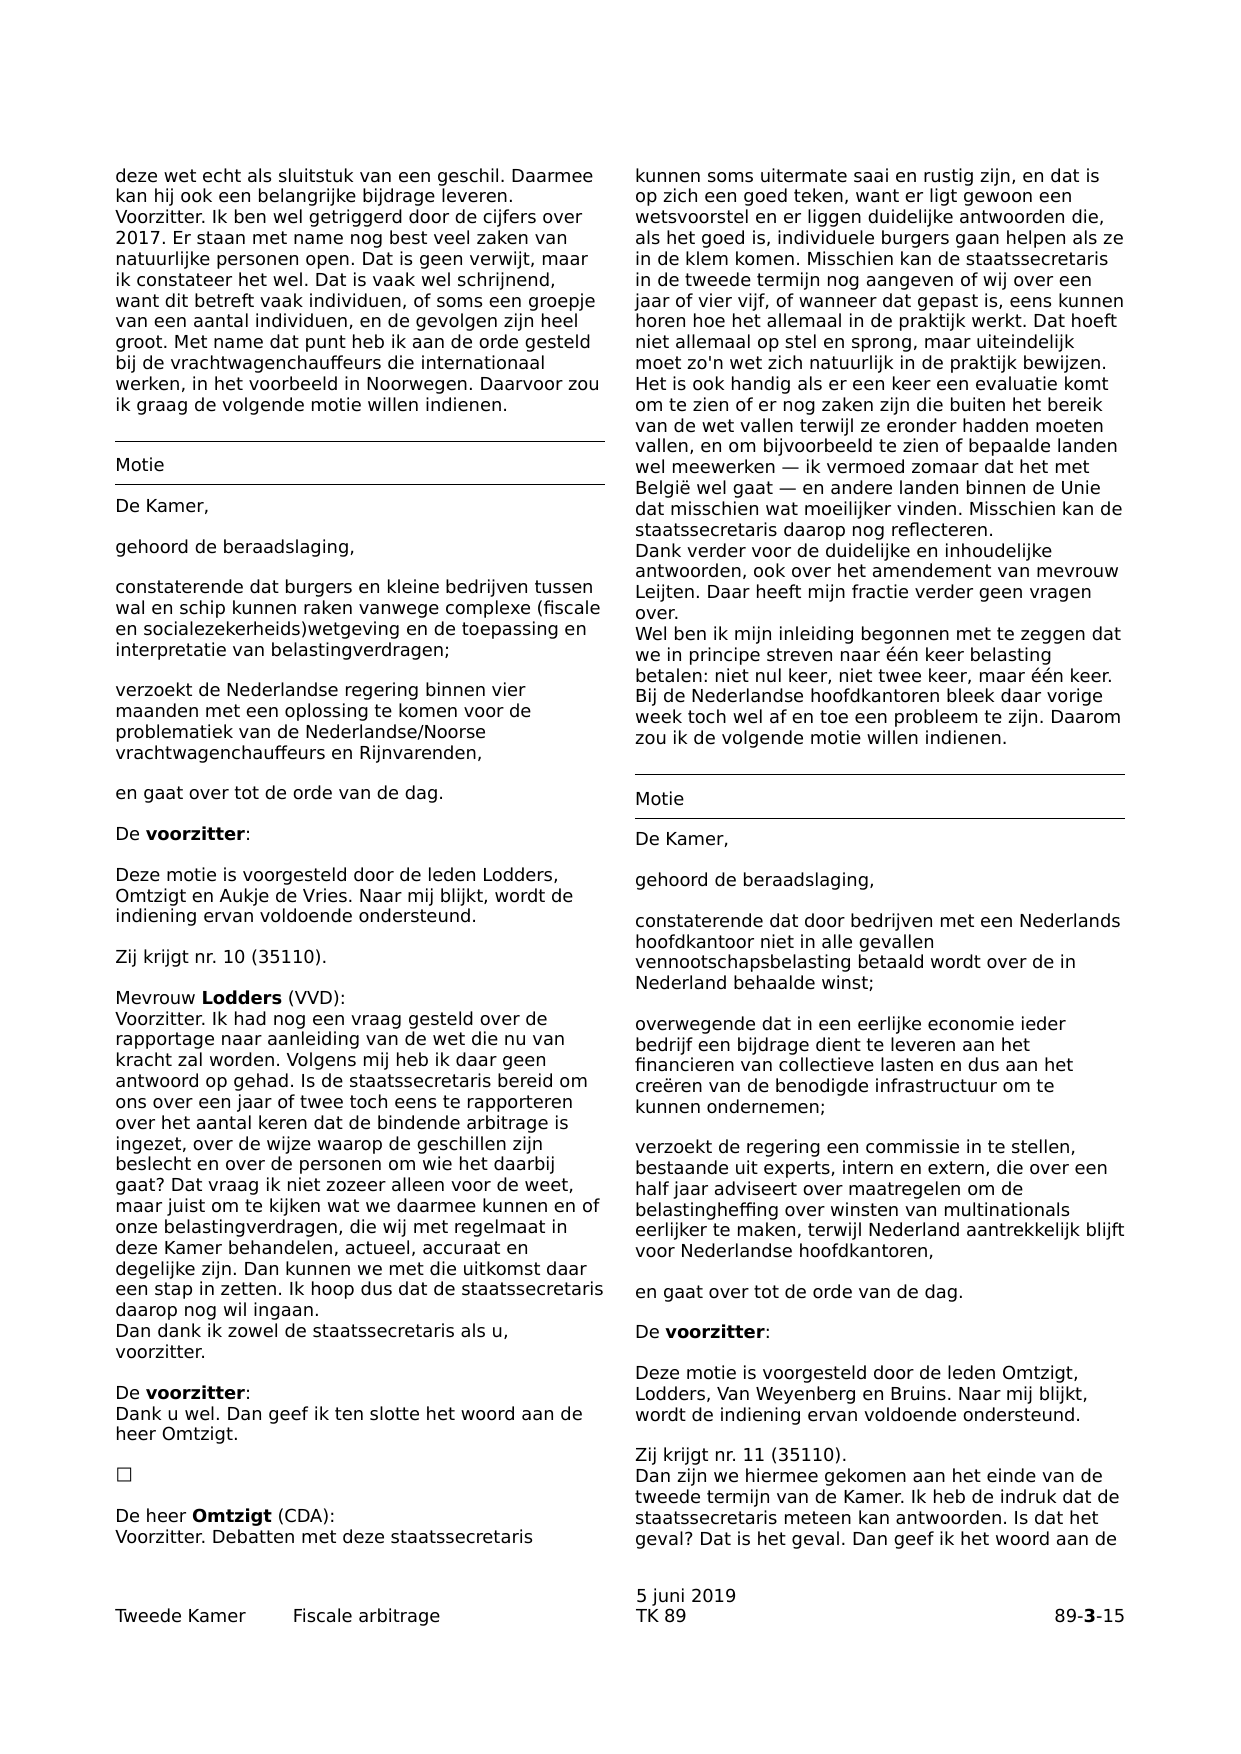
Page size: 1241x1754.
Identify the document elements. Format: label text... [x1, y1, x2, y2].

text verzoekt de Nederlandse regering binnen vier maanden met een oplossing te komen voor de problematiek van de Nederlandse/Noorse vrachtwagenchauffeurs en Rijnvarenden, [115, 680, 605, 763]
text Dank verder voor de duidelijke en inhoudelijke antwoorden, ook over het amendement van mevrouw Leijten. Daar heeft mijn fractie verder geen vragen over. [635, 540, 1125, 624]
text Wel ben ik mijn inleiding begonnen met te zeggen dat we in principe streven naar één keer belasting betalen: niet nul keer, niet twee keer, maar één keer. Bij de Nederlandse hoofdkantoren bleek daar vorige week toch wel af en toe een probleem te zijn. Daarom zou ik de volgende motie willen indienen. [635, 624, 1125, 749]
text Deze motie is voorgesteld door de leden Omtzigt, Lodders, Van Weyenberg en Bruins. Naar mij blijkt, wordt de indiening ervan voldoende ondersteund. [635, 1363, 1125, 1425]
text De voorzitter: [115, 824, 605, 845]
text Dan zijn we hiermee gekomen aan het einde van de tweede termijn van de Kamer. Ik heb de indruk dat de staatssecretaris meteen kan antwoorden. Is dat het geval? Dat is het geval. Dan geef ik het woord aan de [635, 1466, 1125, 1549]
text Dank u wel. Dan geef ik ten slotte het woord aan de heer Omtzigt. [115, 1403, 605, 1445]
text gehoord de beraadslaging, [635, 870, 1125, 891]
text Voorzitter. Ik ben wel getriggerd door de cijfers over 2017. Er staan met name nog best veel zaken van natuurlijke personen open. Dat is geen verwijt, maar ik constateer het wel. Dat is vaak wel schrijnend, want dit betreft vaak individuen, of soms een groepje van een aantal individuen, en de gevolgen zijn heel groot. Met name dat punt heb ik aan de orde gesteld bij de vrachtwagenchauffeurs die internationaal werken, in het voorbeeld in Noorwegen. Daarvoor zou ik graag de volgende motie willen indienen. [115, 207, 605, 415]
text De heer Omtzigt (CDA): [115, 1506, 605, 1526]
text ⬜ [115, 1465, 605, 1486]
text overwegende dat in een eerlijke economie ieder bedrijf een bijdrage dient te leveren aan het financieren van collectieve lasten en dus aan het creëren van de benodigde infrastructuur om te kunnen ondernemen; [635, 1014, 1125, 1117]
text verzoekt de regering een commissie in te stellen, bestaande uit experts, intern en extern, die over een half jaar adviseert over maatregelen om de belastingheffing over winsten van multinationals eerlijker te maken, terwijl Nederland aantrekkelijk blijft voor Nederlandse hoofdkantoren, [635, 1137, 1125, 1262]
text constaterende dat burgers en kleine bedrijven tussen wal en schip kunnen raken vanwege complexe (fiscale en socialezekerheids)wetgeving en de toepassing en interpretatie van belastingverdragen; [115, 577, 605, 660]
text Motie [115, 455, 605, 476]
text De Kamer, [635, 829, 1125, 850]
text en gaat over tot de orde van de dag. [115, 783, 605, 804]
text deze wet echt als sluitstuk van een geschil. Daarmee kan hij ook een belangrijke bijdrage leveren. [115, 165, 605, 207]
text Mevrouw Lodders (VVD): [115, 988, 605, 1008]
text Zij krijgt nr. 10 (35110). [115, 947, 605, 968]
text Zij krijgt nr. 11 (35110). [635, 1445, 1125, 1466]
text kunnen soms uitermate saai en rustig zijn, en dat is op zich een goed teken, want er ligt gewoon een wetsvoorstel en er liggen duidelijke antwoorden die, als het goed is, individuele burgers gaan helpen als ze in de klem komen. Misschien kan de staatssecretaris in de tweede termijn nog aangeven of wij over een jaar of vier vijf, of wanneer dat gepast is, eens kunnen horen hoe het allemaal in de praktijk werkt. Dat hoeft niet allemaal op stel en sprong, maar uiteindelijk moet zo'n wet zich natuurlijk in de praktijk bewijzen. Het is ook handig als er een keer een evaluatie komt om te zien of er nog zaken zijn die buiten het bereik van de wet vallen terwijl ze eronder hadden moeten vallen, en om bijvoorbeeld te zien of bepaalde landen wel meewerken — ik vermoed zomaar dat het met België wel gaat — en andere landen binnen de Unie dat misschien wat moeilijker vinden. Misschien kan de staatssecretaris daarop nog reflecteren. [635, 165, 1125, 540]
text constaterende dat door bedrijven met een Nederlands hoofdkantoor niet in alle gevallen vennootschapsbelasting betaald wordt over de in Nederland behaalde winst; [635, 911, 1125, 994]
text Voorzitter. Debatten met deze staatssecretaris [115, 1526, 605, 1547]
text De voorzitter: [635, 1322, 1125, 1343]
text Deze motie is voorgesteld door de leden Lodders, Omtzigt en Aukje de Vries. Naar mij blijkt, wordt de indiening ervan voldoende ondersteund. [115, 865, 605, 927]
text en gaat over tot de orde van de dag. [635, 1282, 1125, 1302]
text De Kamer, [115, 496, 605, 517]
text Voorzitter. Ik had nog een vraag gesteld over de rapportage naar aanleiding van de wet die nu van kracht zal worden. Volgens mij heb ik daar geen antwoord op gehad. Is de staatssecretaris bereid om ons over een jaar of twee toch eens te rapporteren over het aantal keren dat de bindende arbitrage is ingezet, over de wijze waarop de geschillen zijn beslecht en over de personen om wie het daarbij gaat? Dat vraag ik niet zozeer alleen voor de weet, maar juist om te kijken wat we daarmee kunnen en of onze belastingverdragen, die wij met regelmaat in deze Kamer behandelen, actueel, accuraat en degelijke zijn. Dan kunnen we met die uitkomst daar een stap in zetten. Ik hoop dus dat de staatssecretaris daarop nog wil ingaan. [115, 1008, 605, 1321]
text Motie [635, 788, 1125, 809]
text De voorzitter: [115, 1382, 605, 1403]
text gehoord de beraadslaging, [115, 537, 605, 557]
text Dan dank ik zowel de staatssecretaris als u, voorzitter. [115, 1321, 605, 1362]
